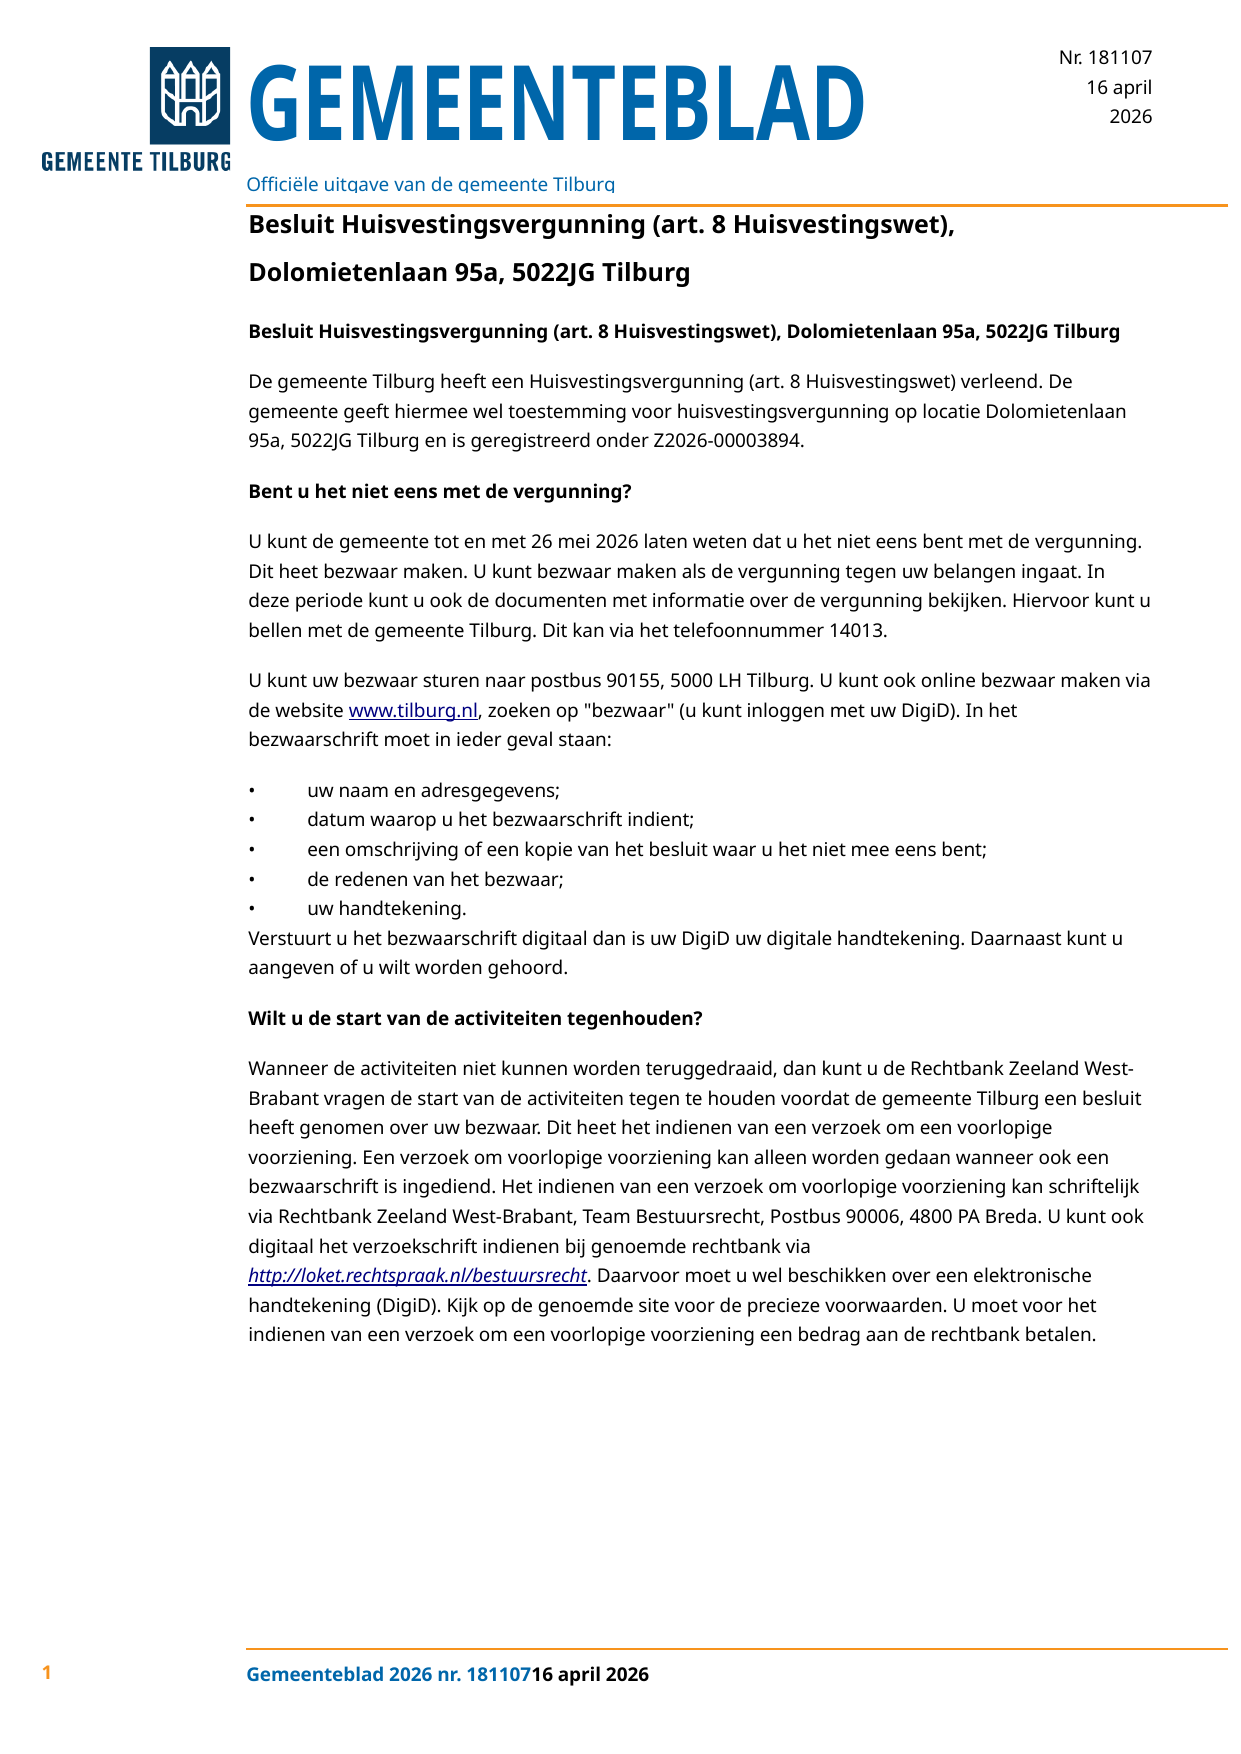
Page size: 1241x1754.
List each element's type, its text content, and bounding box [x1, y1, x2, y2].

text De gemeente Tilburg heeft een Huisvestingsvergunning (art. 8 Huisvestingswet) verleend. De gemeente geeft hiermee wel toestemming voor huisvestingsvergunning op locatie Dolomietenlaan 95a, 5022JG Tilburg en is geregistreerd onder Z2026-00003894. [248, 368, 1152, 453]
list de redenen van het bezwaar; [248, 866, 1152, 892]
text U kunt de gemeente tot en met 26 mei 2026 laten weten dat u het niet eens bent met de vergunning. Dit heet bezwaar maken. U kunt bezwaar maken als de vergunning tegen uw belangen ingaat. In deze periode kunt u ook de documenten met informatie over de vergunning bekijken. Hiervoor kunt u bellen met de gemeente Tilburg. Dit kan via het telefoonnummer 14013. [248, 528, 1152, 643]
list uw naam en adresgegevens; [248, 777, 1152, 803]
picture [41, 47, 231, 172]
text Besluit Huisvestingsvergunning (art. 8 Huisvestingswet), Dolomietenlaan 95a, 5022JG Tilburg [248, 318, 1152, 344]
text Verstuurt u het bezwaarschrift digitaal dan is uw DigiD uw digitale handtekening. Daarnaast kunt u aangeven of u wilt worden gehoord. [248, 925, 1152, 980]
list een omschrijving of een kopie van het besluit waar u het niet mee eens bent; [248, 836, 1152, 862]
list uw handtekening. [248, 895, 1152, 921]
text Besluit Huisvestingsvergunning (art. 8 Huisvestingswet), Dolomietenlaan 95a, 5022JG Tilburg [248, 207, 1152, 288]
text U kunt uw bezwaar sturen naar postbus 90155, 5000 LH Tilburg. U kunt ook online bezwaar maken via de website www.tilburg.nl, zoeken op "bezwaar" (u kunt inloggen met uw DigiD). In het bezwaarschrift moet in ieder geval staan: [248, 667, 1152, 752]
text Wanneer de activiteiten niet kunnen worden teruggedraaid, dan kunt u de Rechtbank Zeeland West-Brabant vragen de start van de activiteiten tegen te houden voordat de gemeente Tilburg een besluit heeft genomen over uw bezwaar. Dit heet het indienen van een verzoek om een voorlopige voorziening. Een verzoek om voorlopige voorziening kan alleen worden gedaan wanneer ook een bezwaarschrift is ingediend. Het indienen van een verzoek om voorlopige voorziening kan schriftelijk via Rechtbank Zeeland West-Brabant, Team Bestuursrecht, Postbus 90006, 4800 PA Breda. U kunt ook digitaal het verzoekschrift indienen bij genoemde rechtbank via http://loket.rechtspraak.nl/bestuursrecht. Daarvoor moet u wel beschikken over een elektronische handtekening (DigiD). Kijk op de genoemde site voor de precieze voorwaarden. U moet voor het indienen van een verzoek om een voorlopige voorziening een bedrag aan de rechtbank betalen. [248, 1055, 1152, 1347]
text Wilt u de start van de activiteiten tegenhouden? [248, 1005, 1152, 1031]
text Bent u het niet eens met de vergunning? [248, 478, 1152, 504]
list datum waarop u het bezwaarschrift indient; [248, 807, 1152, 832]
